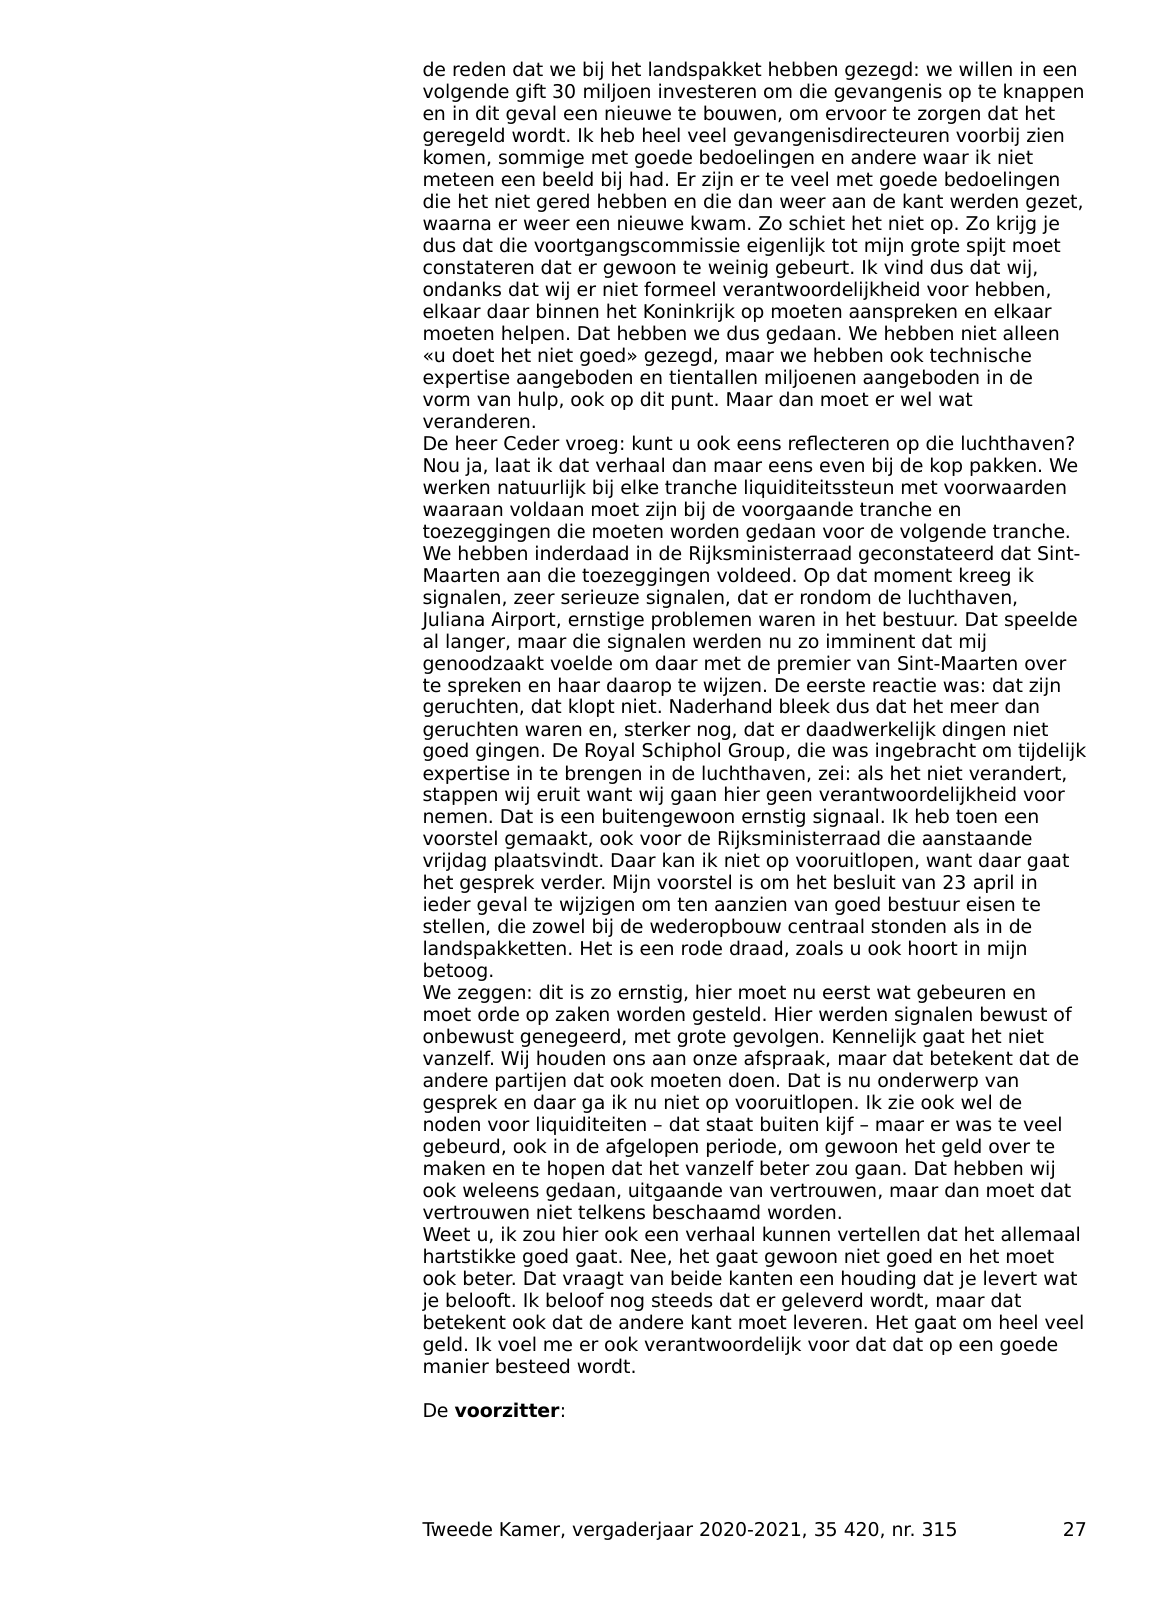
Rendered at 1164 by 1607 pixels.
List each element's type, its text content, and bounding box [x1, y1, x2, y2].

text We zeggen: dit is zo ernstig, hier moet nu eerst wat gebeuren en moet orde op zaken worden gesteld. Hier werden signalen bewust of onbewust genegeerd, met grote gevolgen. Kennelijk gaat het niet vanzelf. Wij houden ons aan onze afspraak, maar dat betekent dat de andere partijen dat ook moeten doen. Dat is nu onderwerp van gesprek en daar ga ik nu niet op vooruitlopen. Ik zie ook wel de noden voor liquiditeiten – dat staat buiten kijf – maar er was te veel gebeurd, ook in de afgelopen periode, om gewoon het geld over te maken en te hopen dat het vanzelf beter zou gaan. Dat hebben wij ook weleens gedaan, uitgaande van vertrouwen, maar dan moet dat vertrouwen niet telkens beschaamd worden. [422, 982, 1087, 1224]
text De voorzitter: [422, 1400, 1087, 1422]
text De heer Ceder vroeg: kunt u ook eens reflecteren op die luchthaven? Nou ja, laat ik dat verhaal dan maar eens even bij de kop pakken. We werken natuurlijk bij elke tranche liquiditeitssteun met voorwaarden waaraan voldaan moet zijn bij de voorgaande tranche en toezeggingen die moeten worden gedaan voor de volgende tranche. We hebben inderdaad in de Rijksministerraad geconstateerd dat Sint-Maarten aan die toezeggingen voldeed. Op dat moment kreeg ik signalen, zeer serieuze signalen, dat er rondom de luchthaven, Juliana Airport, ernstige problemen waren in het bestuur. Dat speelde al langer, maar die signalen werden nu zo imminent dat mij genoodzaakt voelde om daar met de premier van Sint-Maarten over te spreken en haar daarop te wijzen. De eerste reactie was: dat zijn geruchten, dat klopt niet. Naderhand bleek dus dat het meer dan geruchten waren en, sterker nog, dat er daadwerkelijk dingen niet goed gingen. De Royal Schiphol Group, die was ingebracht om tijdelijk expertise in te brengen in de luchthaven, zei: als het niet verandert, stappen wij eruit want wij gaan hier geen verantwoordelijkheid voor nemen. Dat is een buitengewoon ernstig signaal. Ik heb toen een voorstel gemaakt, ook voor de Rijksministerraad die aanstaande vrijdag plaatsvindt. Daar kan ik niet op vooruitlopen, want daar gaat het gesprek verder. Mijn voorstel is om het besluit van 23 april in ieder geval te wijzigen om ten aanzien van goed bestuur eisen te stellen, die zowel bij de wederopbouw centraal stonden als in de landspakketten. Het is een rode draad, zoals u ook hoort in mijn betoog. [422, 433, 1087, 982]
text de reden dat we bij het landspakket hebben gezegd: we willen in een volgende gift 30 miljoen investeren om die gevangenis op te knappen en in dit geval een nieuwe te bouwen, om ervoor te zorgen dat het geregeld wordt. Ik heb heel veel gevangenisdirecteuren voorbij zien komen, sommige met goede bedoelingen en andere waar ik niet meteen een beeld bij had. Er zijn er te veel met goede bedoelingen die het niet gered hebben en die dan weer aan de kant werden gezet, waarna er weer een nieuwe kwam. Zo schiet het niet op. Zo krijg je dus dat die voortgangscommissie eigenlijk tot mijn grote spijt moet constateren dat er gewoon te weinig gebeurt. Ik vind dus dat wij, ondanks dat wij er niet formeel verantwoordelijkheid voor hebben, elkaar daar binnen het Koninkrijk op moeten aanspreken en elkaar moeten helpen. Dat hebben we dus gedaan. We hebben niet alleen «u doet het niet goed» gezegd, maar we hebben ook technische expertise aangeboden en tientallen miljoenen aangeboden in de vorm van hulp, ook op dit punt. Maar dan moet er wel wat veranderen. [422, 59, 1087, 433]
text Weet u, ik zou hier ook een verhaal kunnen vertellen dat het allemaal hartstikke goed gaat. Nee, het gaat gewoon niet goed en het moet ook beter. Dat vraagt van beide kanten een houding dat je levert wat je belooft. Ik beloof nog steeds dat er geleverd wordt, maar dat betekent ook dat de andere kant moet leveren. Het gaat om heel veel geld. Ik voel me er ook verantwoordelijk voor dat dat op een goede manier besteed wordt. [422, 1224, 1087, 1378]
